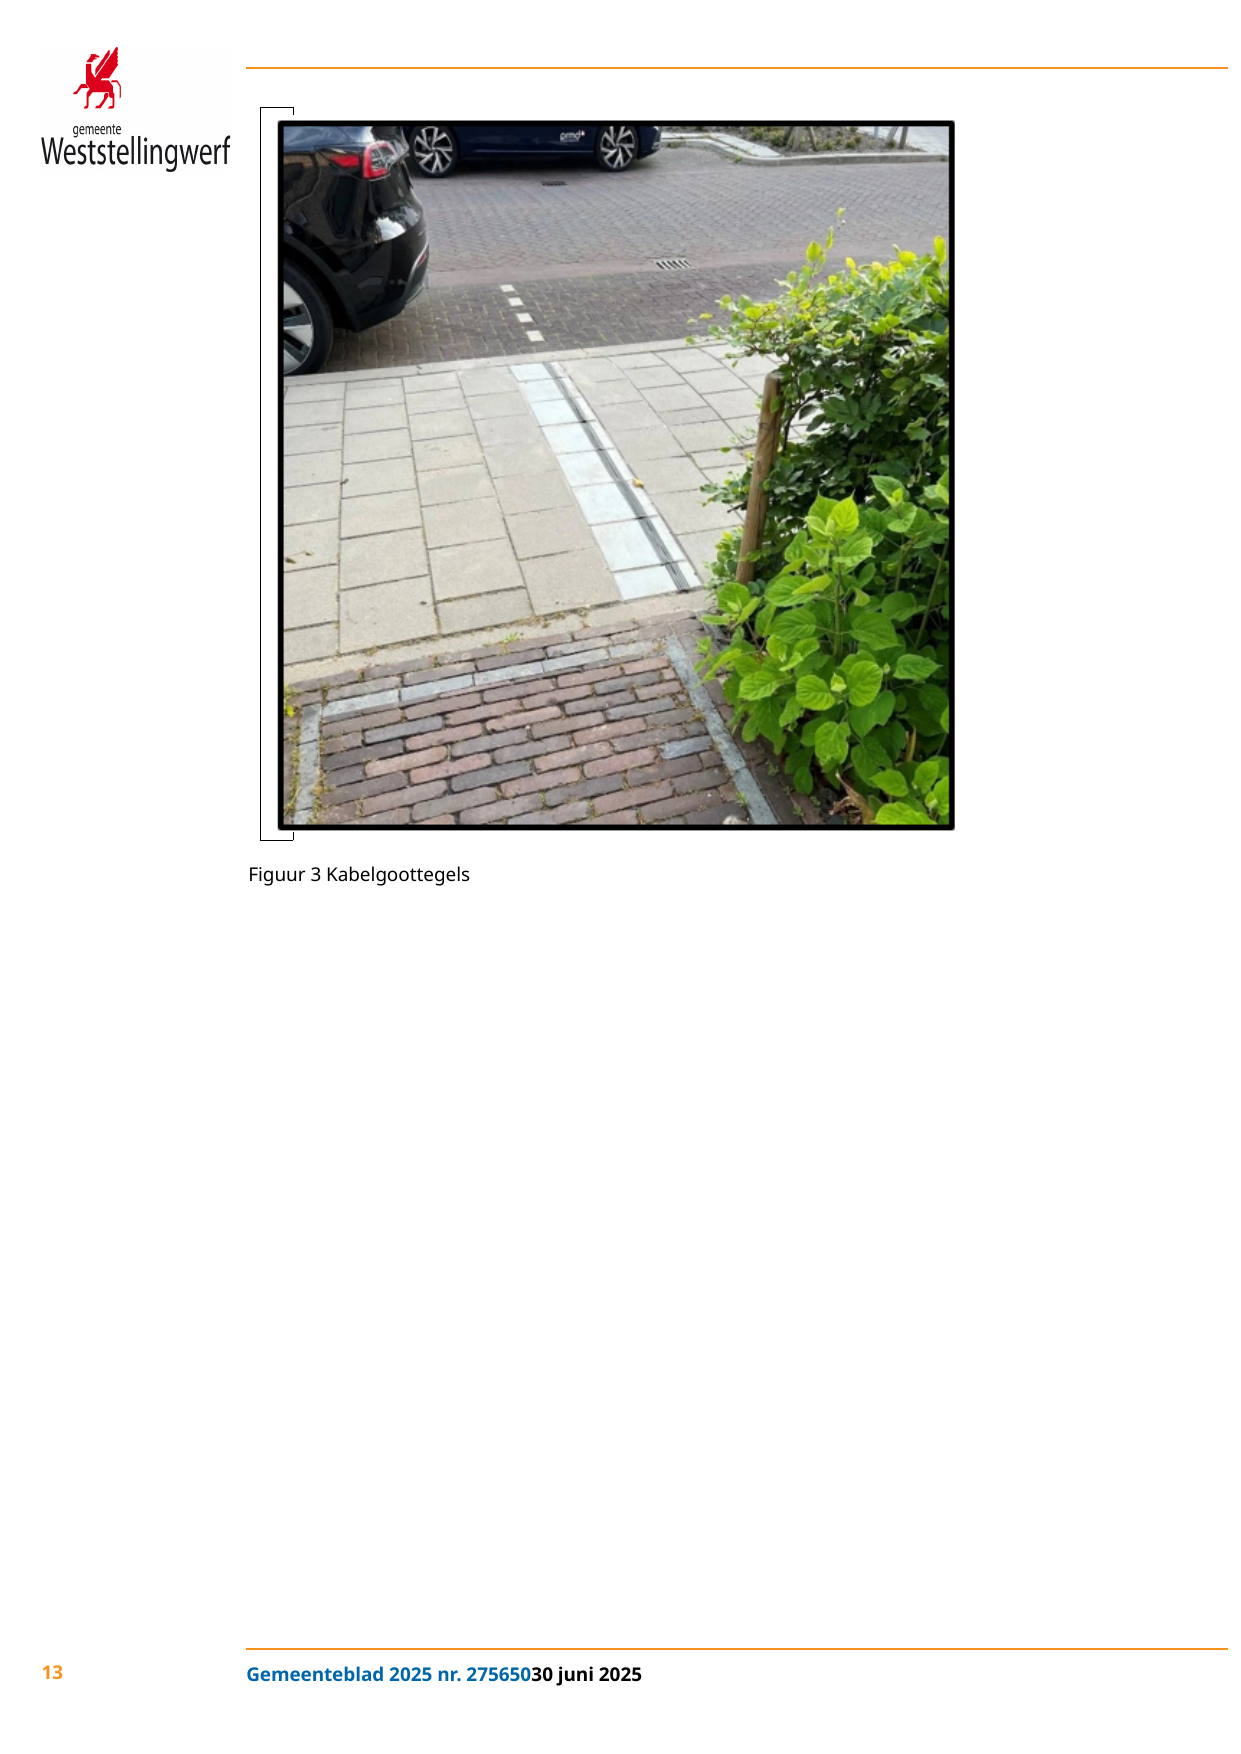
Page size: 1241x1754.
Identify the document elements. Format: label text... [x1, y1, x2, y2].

text Figuur 3 Kabelgoottegels [248, 862, 1152, 887]
picture [268, 115, 978, 832]
picture [41, 47, 231, 172]
